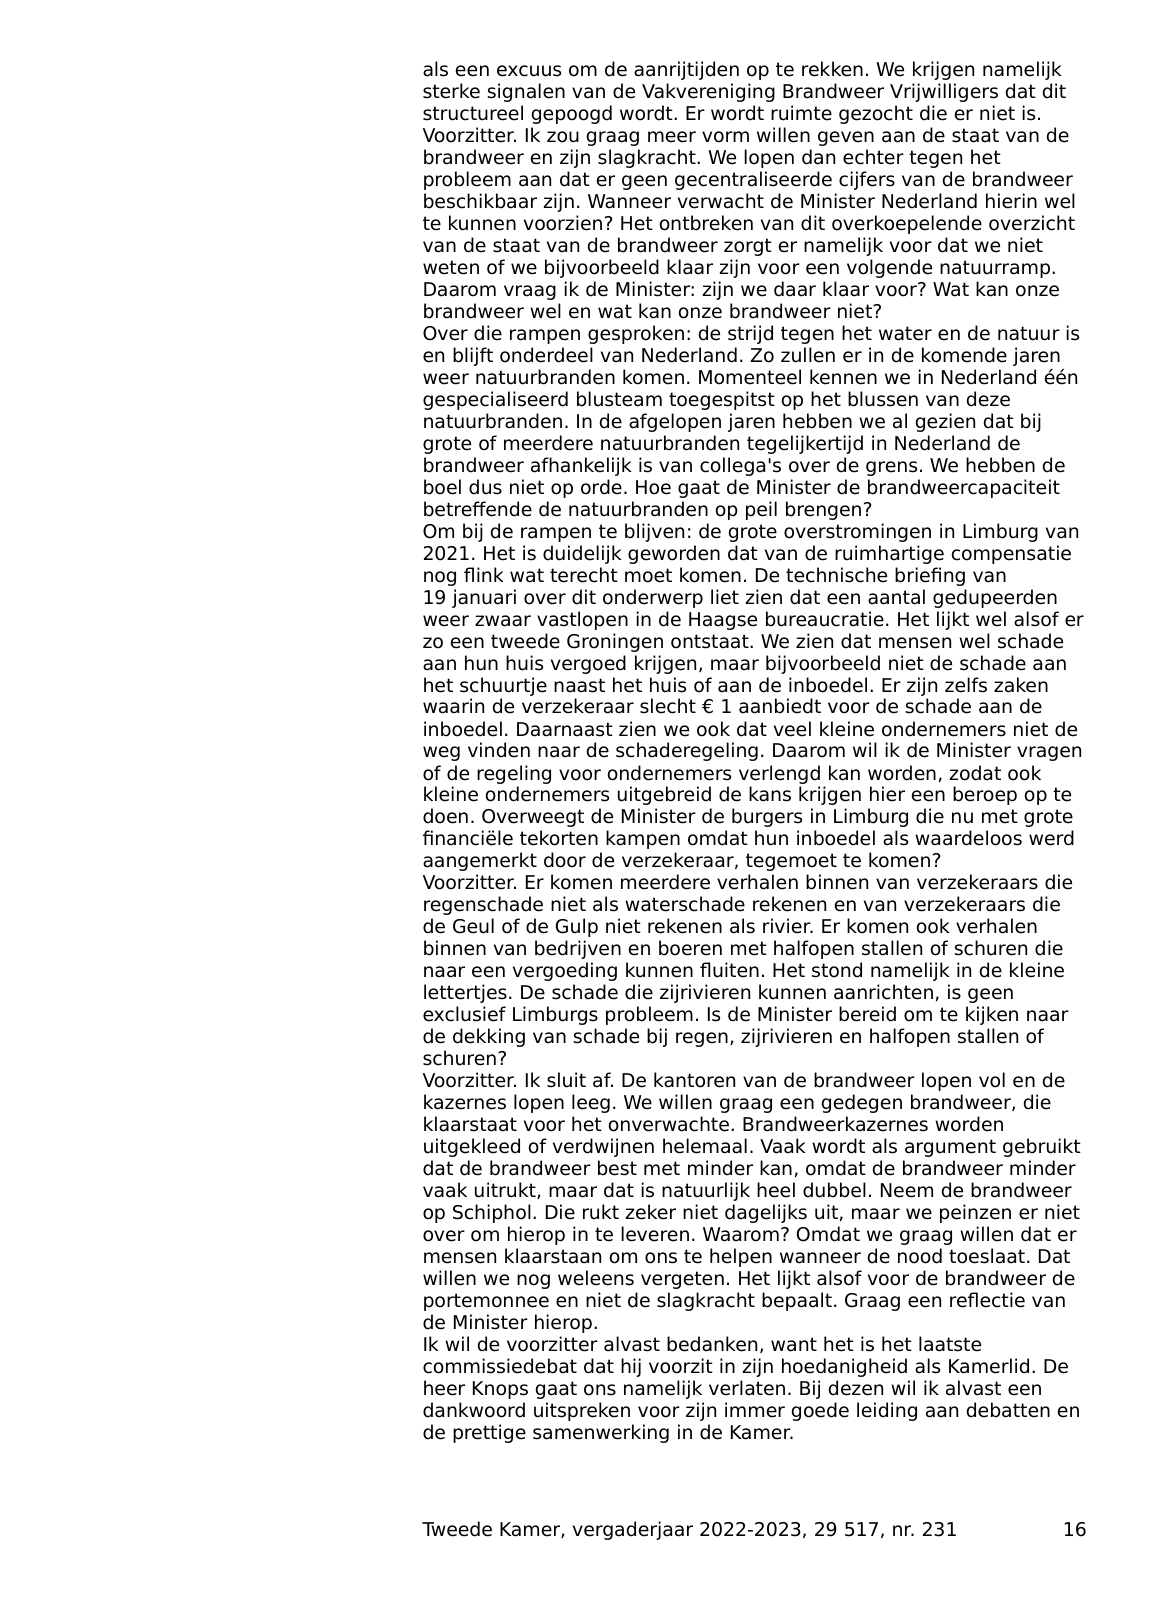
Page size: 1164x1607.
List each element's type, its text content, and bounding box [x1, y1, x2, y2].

text als een excuus om de aanrijtijden op te rekken. We krijgen namelijk sterke signalen van de Vakvereniging Brandweer Vrijwilligers dat dit structureel gepoogd wordt. Er wordt ruimte gezocht die er niet is. [422, 59, 1087, 125]
text Ik wil de voorzitter alvast bedanken, want het is het laatste commissiedebat dat hij voorzit in zijn hoedanigheid als Kamerlid. De heer Knops gaat ons namelijk verlaten. Bij dezen wil ik alvast een dankwoord uitspreken voor zijn immer goede leiding aan debatten en de prettige samenwerking in de Kamer. [422, 1334, 1087, 1444]
text Voorzitter. Ik sluit af. De kantoren van de brandweer lopen vol en de kazernes lopen leeg. We willen graag een gedegen brandweer, die klaarstaat voor het onverwachte. Brandweerkazernes worden uitgekleed of verdwijnen helemaal. Vaak wordt als argument gebruikt dat de brandweer best met minder kan, omdat de brandweer minder vaak uitrukt, maar dat is natuurlijk heel dubbel. Neem de brandweer op Schiphol. Die rukt zeker niet dagelijks uit, maar we peinzen er niet over om hierop in te leveren. Waarom? Omdat we graag willen dat er mensen klaarstaan om ons te helpen wanneer de nood toeslaat. Dat willen we nog weleens vergeten. Het lijkt alsof voor de brandweer de portemonnee en niet de slagkracht bepaalt. Graag een reflectie van de Minister hierop. [422, 1070, 1087, 1334]
text Over die rampen gesproken: de strijd tegen het water en de natuur is en blijft onderdeel van Nederland. Zo zullen er in de komende jaren weer natuurbranden komen. Momenteel kennen we in Nederland één gespecialiseerd blusteam toegespitst op het blussen van deze natuurbranden. In de afgelopen jaren hebben we al gezien dat bij grote of meerdere natuurbranden tegelijkertijd in Nederland de brandweer afhankelijk is van collega's over de grens. We hebben de boel dus niet op orde. Hoe gaat de Minister de brandweercapaciteit betreffende de natuurbranden op peil brengen? [422, 323, 1087, 521]
text Om bij de rampen te blijven: de grote overstromingen in Limburg van 2021. Het is duidelijk geworden dat van de ruimhartige compensatie nog flink wat terecht moet komen. De technische briefing van 19 januari over dit onderwerp liet zien dat een aantal gedupeerden weer zwaar vastlopen in de Haagse bureaucratie. Het lijkt wel alsof er zo een tweede Groningen ontstaat. We zien dat mensen wel schade aan hun huis vergoed krijgen, maar bijvoorbeeld niet de schade aan het schuurtje naast het huis of aan de inboedel. Er zijn zelfs zaken waarin de verzekeraar slecht € 1 aanbiedt voor de schade aan de inboedel. Daarnaast zien we ook dat veel kleine ondernemers niet de weg vinden naar de schaderegeling. Daarom wil ik de Minister vragen of de regeling voor ondernemers verlengd kan worden, zodat ook kleine ondernemers uitgebreid de kans krijgen hier een beroep op te doen. Overweegt de Minister de burgers in Limburg die nu met grote financiële tekorten kampen omdat hun inboedel als waardeloos werd aangemerkt door de verzekeraar, tegemoet te komen? [422, 521, 1087, 872]
text Voorzitter. Er komen meerdere verhalen binnen van verzekeraars die regenschade niet als waterschade rekenen en van verzekeraars die de Geul of de Gulp niet rekenen als rivier. Er komen ook verhalen binnen van bedrijven en boeren met halfopen stallen of schuren die naar een vergoeding kunnen fluiten. Het stond namelijk in de kleine lettertjes. De schade die zijrivieren kunnen aanrichten, is geen exclusief Limburgs probleem. Is de Minister bereid om te kijken naar de dekking van schade bij regen, zijrivieren en halfopen stallen of schuren? [422, 872, 1087, 1070]
text Voorzitter. Ik zou graag meer vorm willen geven aan de staat van de brandweer en zijn slagkracht. We lopen dan echter tegen het probleem aan dat er geen gecentraliseerde cijfers van de brandweer beschikbaar zijn. Wanneer verwacht de Minister Nederland hierin wel te kunnen voorzien? Het ontbreken van dit overkoepelende overzicht van de staat van de brandweer zorgt er namelijk voor dat we niet weten of we bijvoorbeeld klaar zijn voor een volgende natuurramp. Daarom vraag ik de Minister: zijn we daar klaar voor? Wat kan onze brandweer wel en wat kan onze brandweer niet? [422, 125, 1087, 323]
